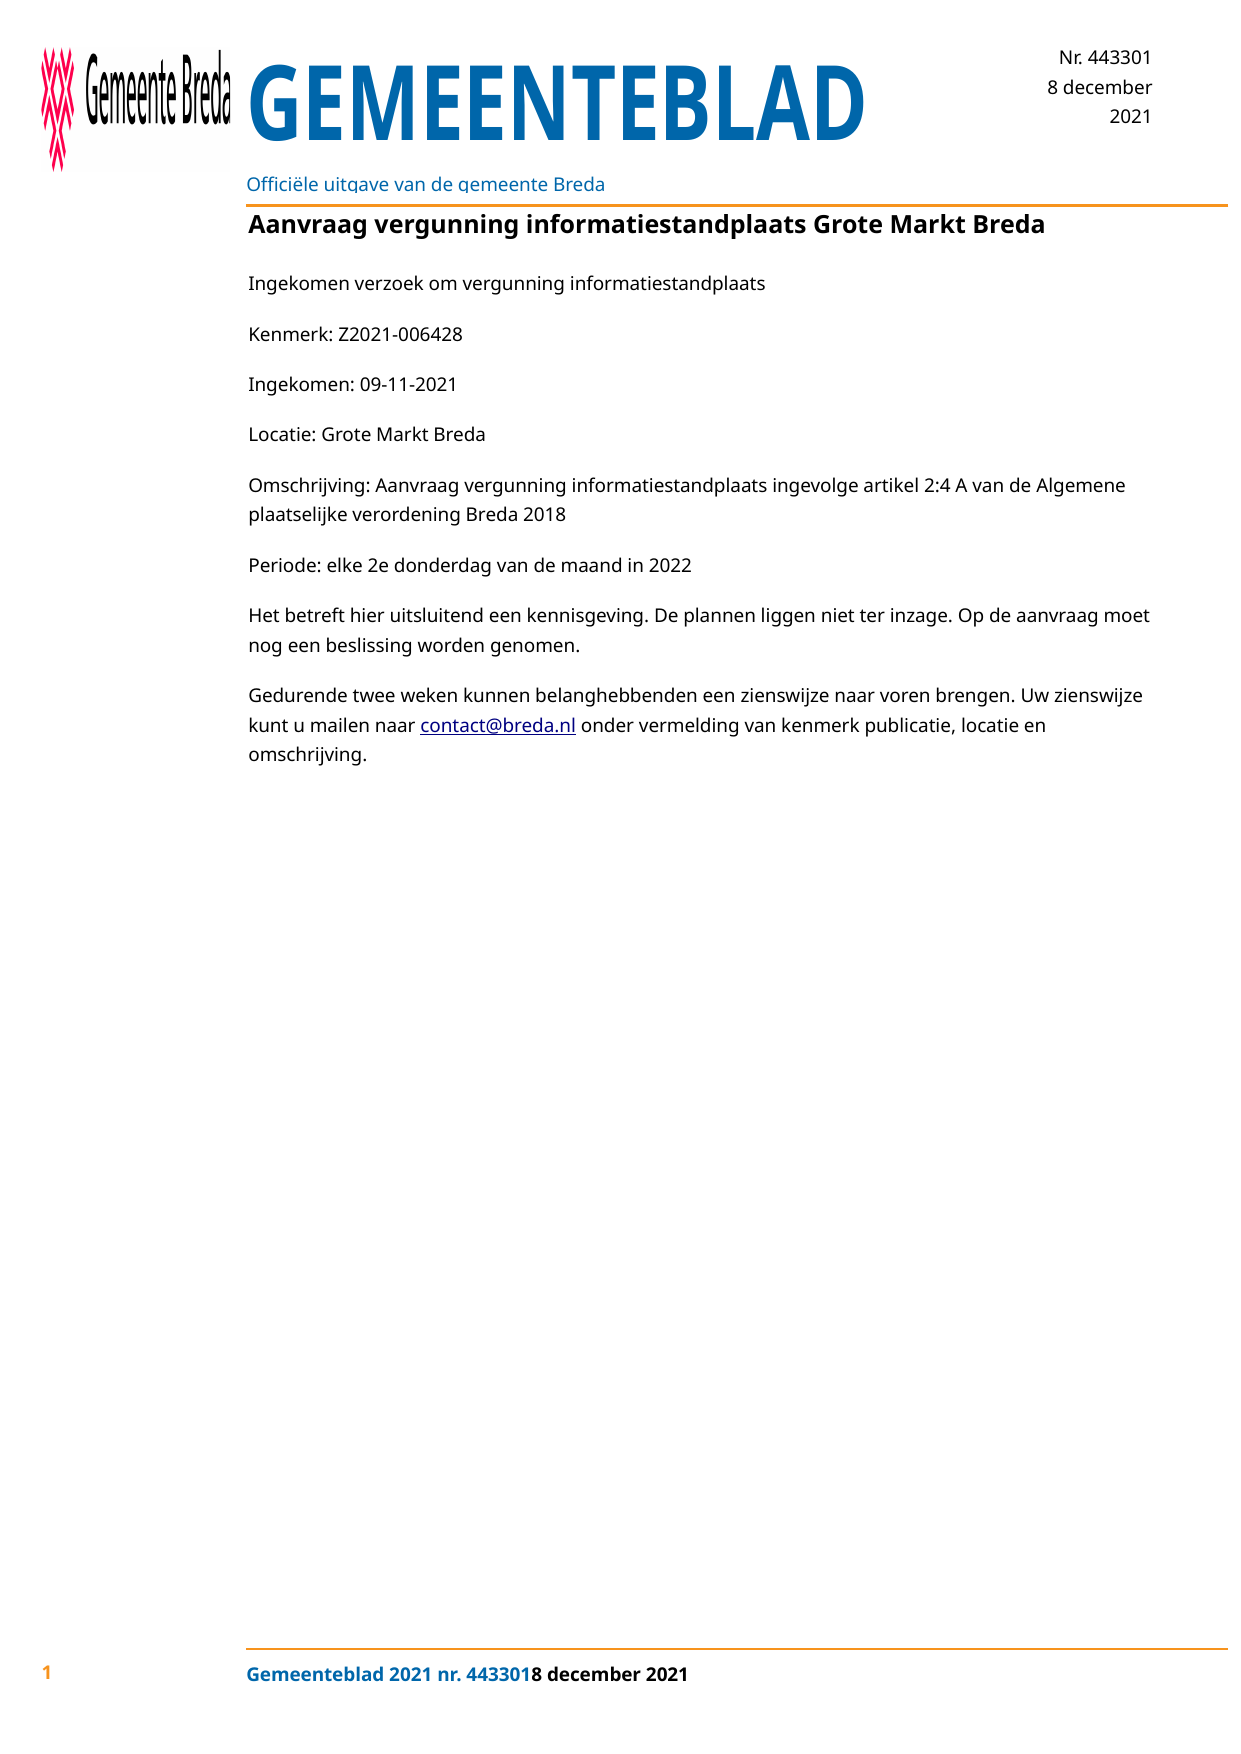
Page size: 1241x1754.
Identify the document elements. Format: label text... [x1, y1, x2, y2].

text Omschrijving: Aanvraag vergunning informatiestandplaats ingevolge artikel 2:4 A van de Algemene plaatselijke verordening Breda 2018 [248, 472, 1152, 527]
text Locatie: Grote Markt Breda [248, 422, 1152, 447]
text Aanvraag vergunning informatiestandplaats Grote Markt Breda [248, 207, 1152, 241]
text Ingekomen verzoek om vergunning informatiestandplaats [248, 270, 1152, 296]
text Gedurende twee weken kunnen belanghebbenden een zienswijze naar voren brengen. Uw zienswijze kunt u mailen naar contact@breda.nl onder vermelding van kenmerk publicatie, locatie en omschrijving. [248, 682, 1152, 767]
picture [41, 47, 231, 172]
text Ingekomen: 09-11-2021 [248, 371, 1152, 397]
text Kenmerk: Z2021-006428 [248, 321, 1152, 346]
text Het betreft hier uitsluitend een kennisgeving. De plannen liggen niet ter inzage. Op de aanvraag moet nog een beslissing worden genomen. [248, 602, 1152, 658]
text Periode: elke 2e donderdag van de maand in 2022 [248, 552, 1152, 578]
